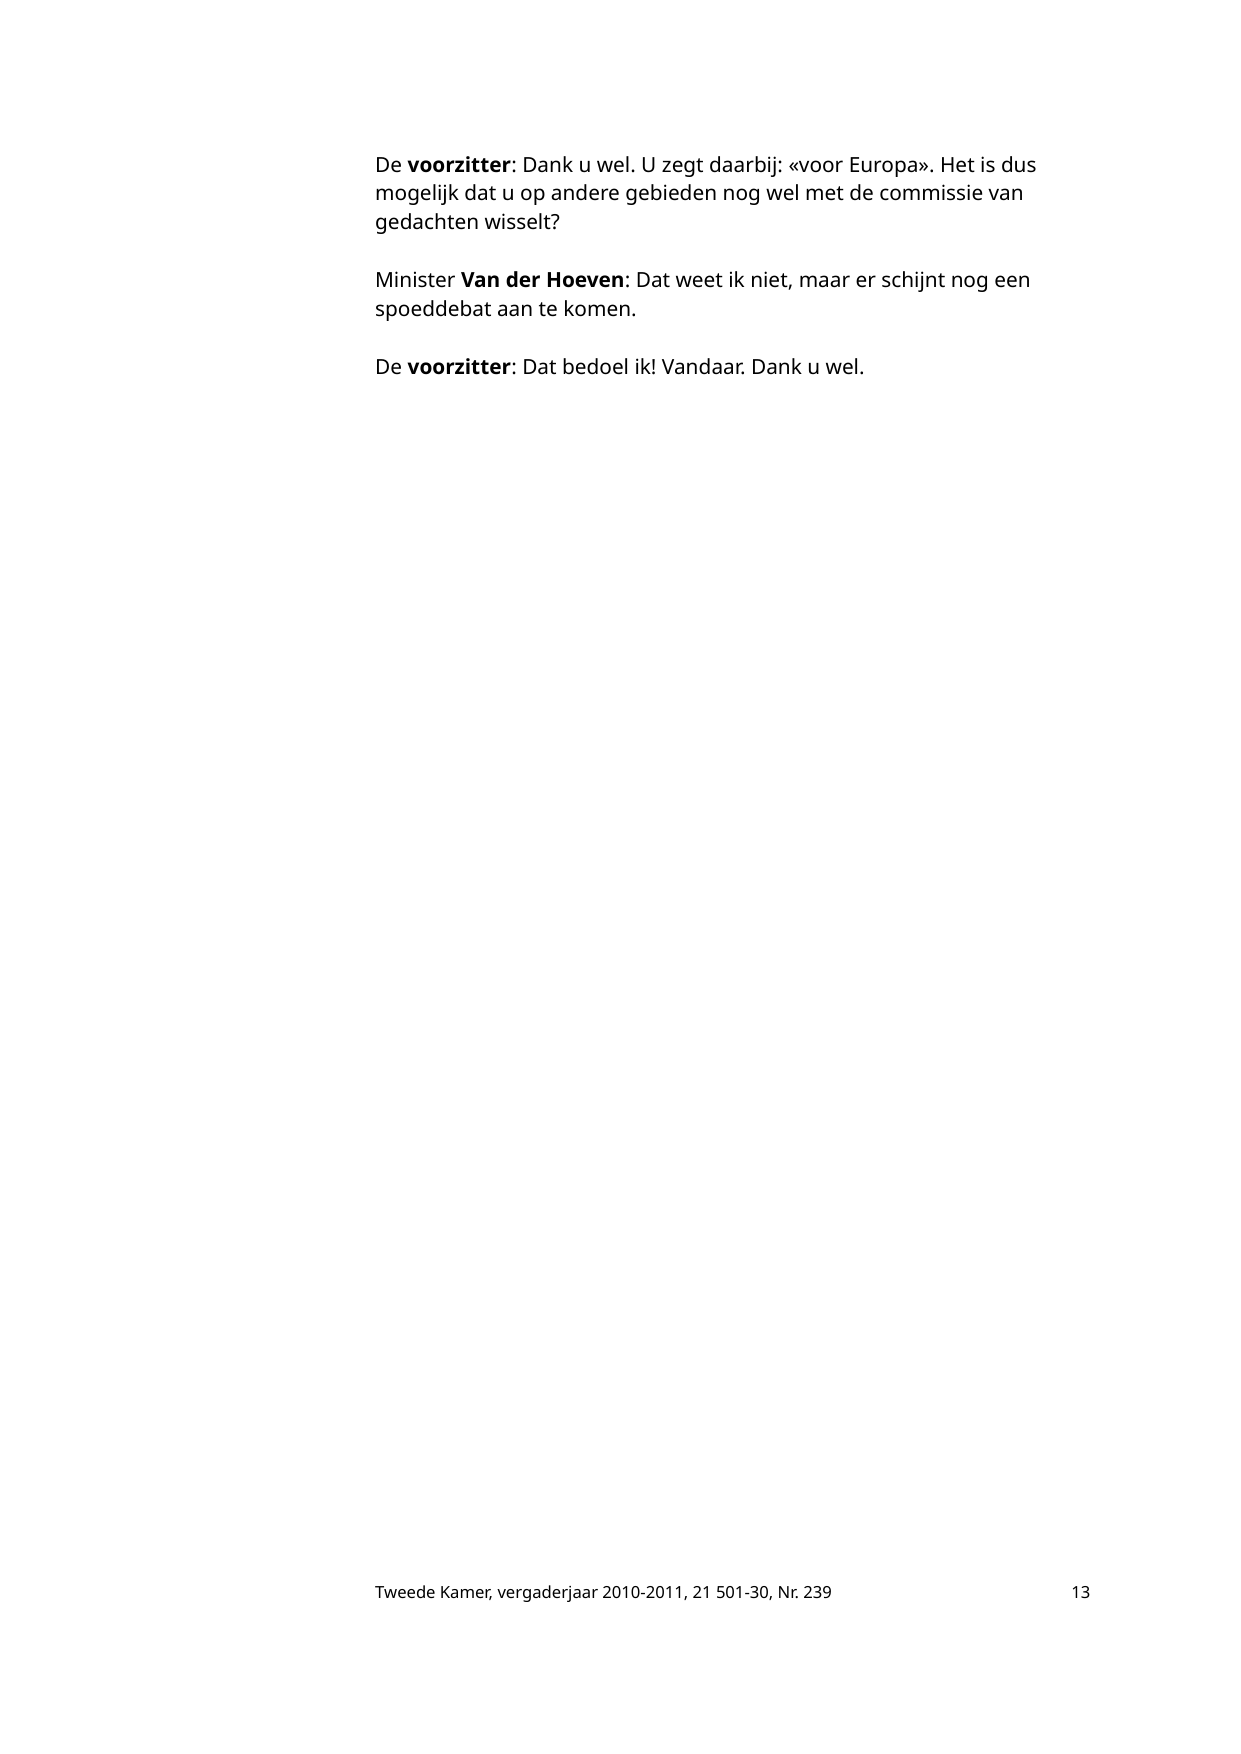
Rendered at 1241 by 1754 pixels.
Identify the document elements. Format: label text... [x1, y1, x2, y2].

text De voorzitter: Dat bedoel ik! Vandaar. Dank u wel. [375, 352, 1090, 381]
text De voorzitter: Dank u wel. U zegt daarbij: «voor Europa». Het is dus mogelijk dat u op andere gebieden nog wel met de commissie van gedachten wisselt? [375, 150, 1090, 235]
text Minister Van der Hoeven: Dat weet ik niet, maar er schijnt nog een spoeddebat aan te komen. [375, 265, 1090, 322]
